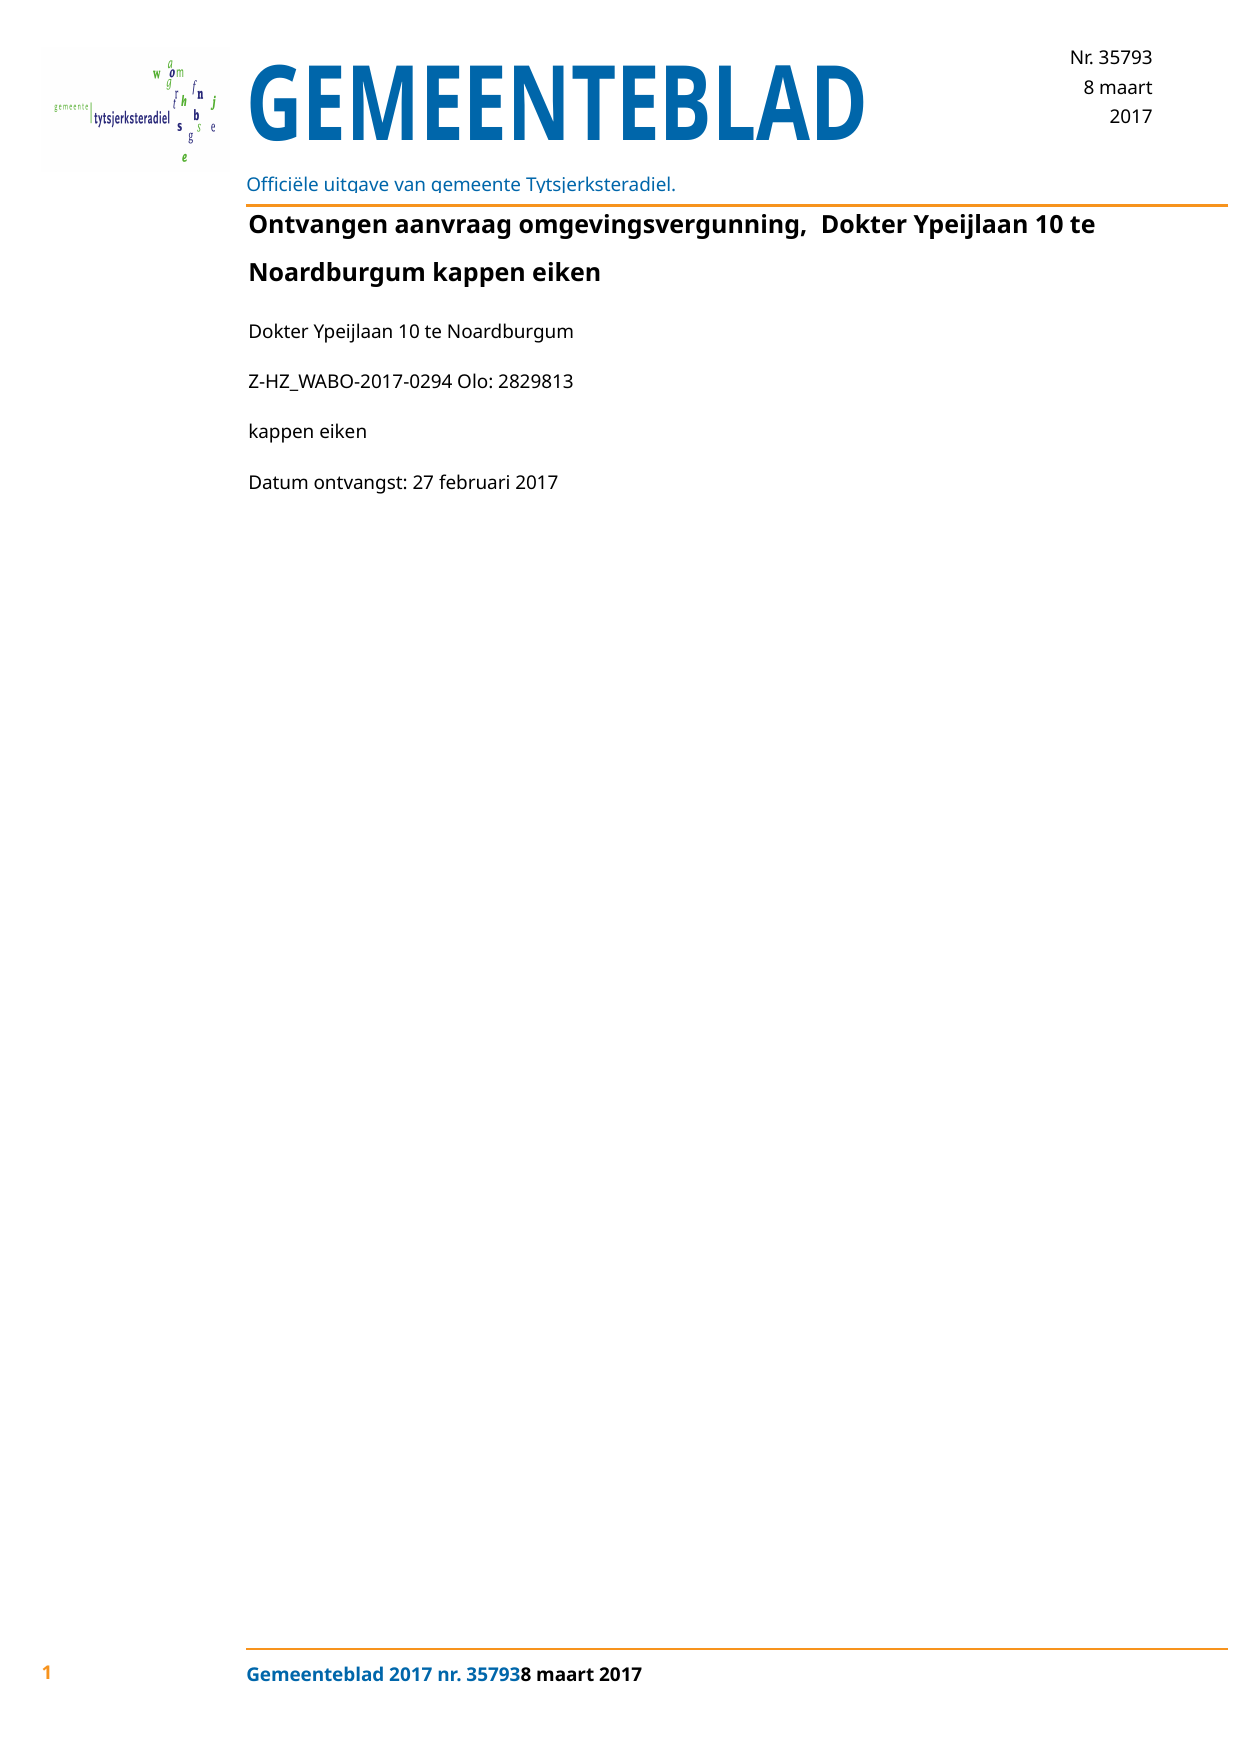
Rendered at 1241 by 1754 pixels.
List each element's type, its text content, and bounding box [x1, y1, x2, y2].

picture [41, 47, 231, 172]
text Z-HZ_WABO-2017-0294 Olo: 2829813 [248, 368, 1152, 394]
text Ontvangen aanvraag omgevingsvergunning, Dokter Ypeijlaan 10 te Noardburgum kappen eiken [248, 207, 1152, 288]
text Datum ontvangst: 27 februari 2017 [248, 469, 1152, 495]
text kappen eiken [248, 419, 1152, 444]
text Dokter Ypeijlaan 10 te Noardburgum [248, 318, 1152, 344]
